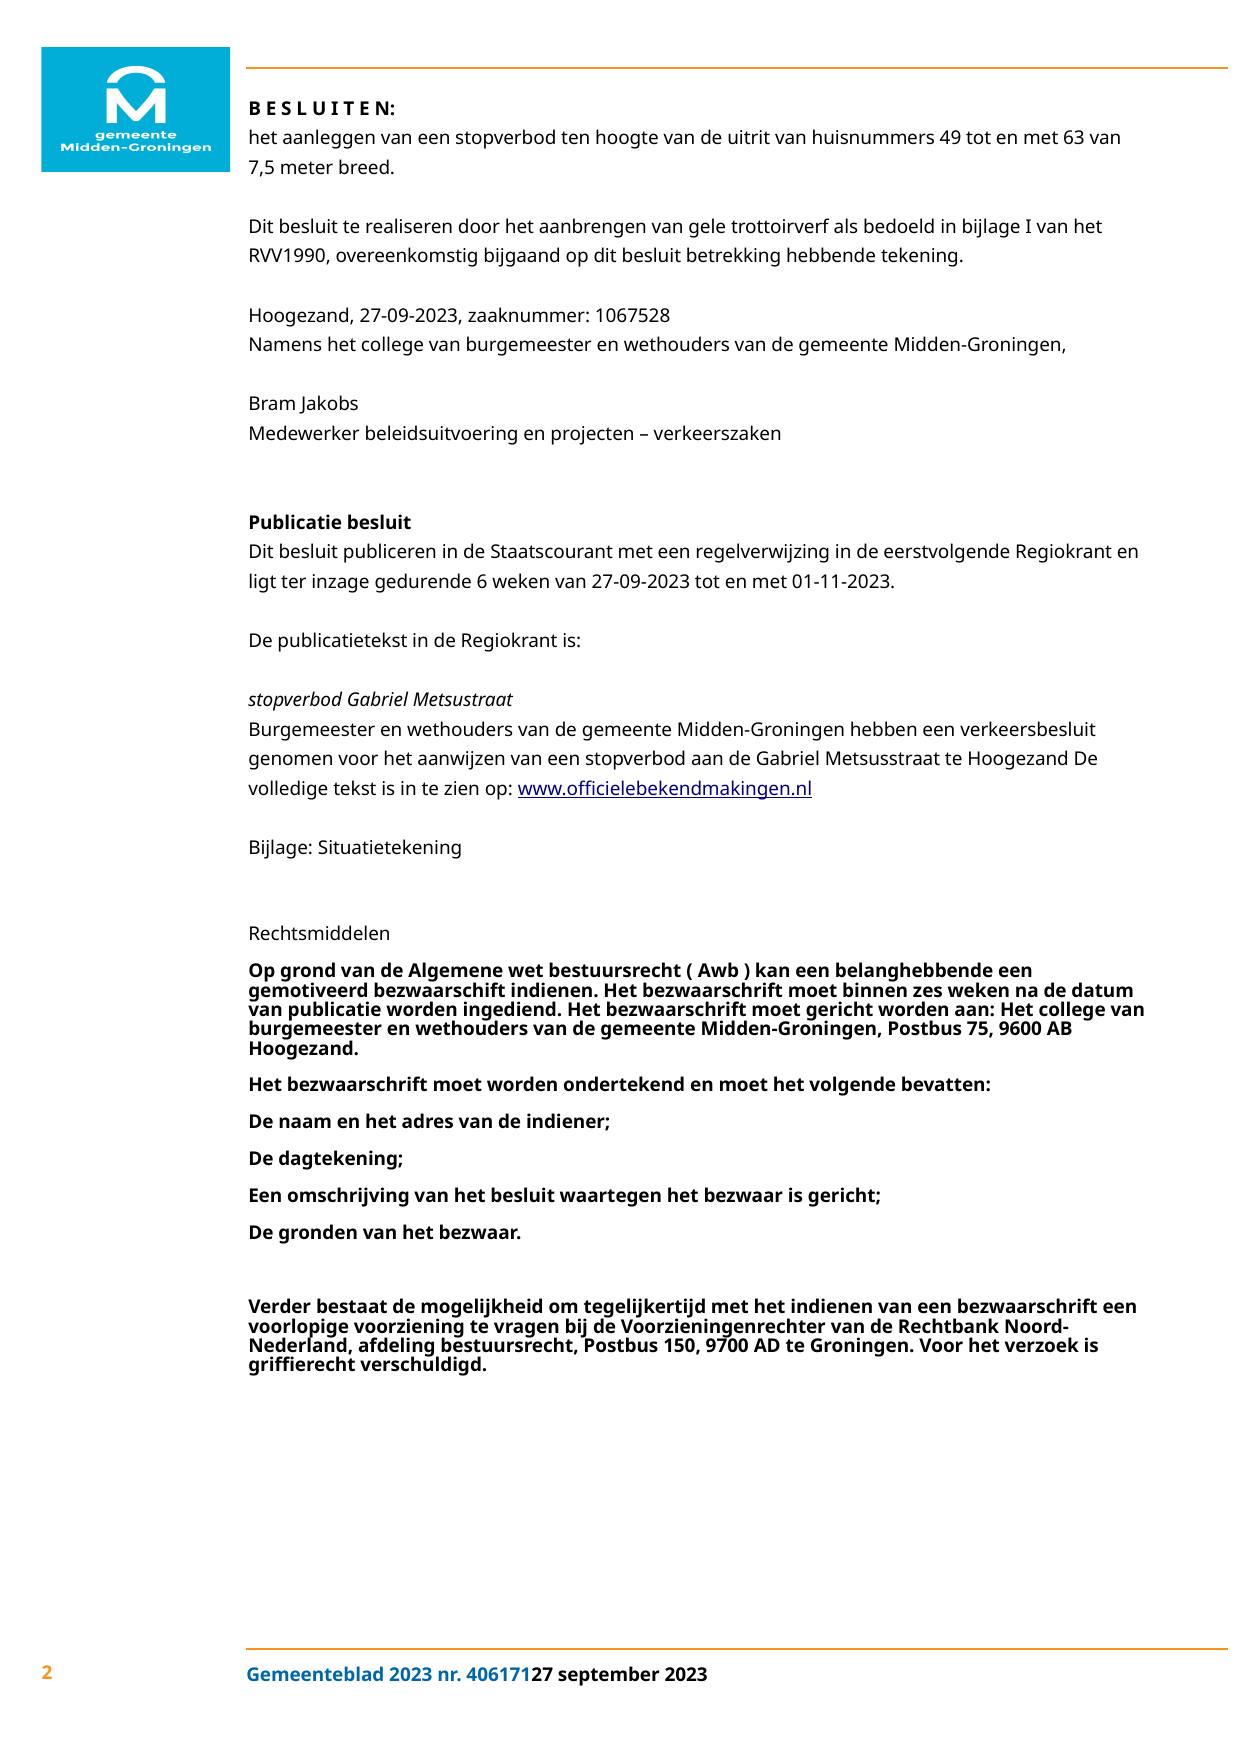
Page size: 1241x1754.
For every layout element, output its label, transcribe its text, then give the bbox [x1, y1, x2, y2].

text Verder bestaat de mogelijkheid om tegelijkertijd met het indienen van een bezwaarschrift een voorlopige voorziening te vragen bij de Voorzieningenrechter van de Rechtbank Noord-Nederland, afdeling bestuursrecht, Postbus 150, 9700 AD te Groningen. Voor het verzoek is griffierecht verschuldigd. [248, 1298, 1152, 1375]
text Publicatie besluit [248, 509, 1152, 535]
text Medewerker beleidsuitvoering en projecten – verkeerszaken [248, 420, 1152, 446]
text Burgemeester en wethouders van de gemeente Midden-Groningen hebben een verkeersbesluit genomen voor het aanwijzen van een stopverbod aan de Gabriel Metsusstraat te Hoogezand De volledige tekst is in te zien op: www.officielebekendmakingen.nl [248, 716, 1152, 801]
text De publicatietekst in de Regiokrant is: [248, 627, 1152, 653]
text Een omschrijving van het besluit waartegen het bezwaar is gericht; [248, 1187, 1152, 1207]
text Namens het college van burgemeester en wethouders van de gemeente Midden-Groningen, [248, 331, 1152, 357]
text het aanleggen van een stopverbod ten hoogte van de uitrit van huisnummers 49 tot en met 63 van 7,5 meter breed. [248, 124, 1152, 180]
picture [107, 89, 165, 122]
picture [184, 146, 190, 153]
text Op grond van de Algemene wet bestuursrecht ( Awb ) kan een belanghebbende een gemotiveerd bezwaarschift indienen. Het bezwaarschrift moet binnen zes weken na de datum van publicatie worden ingediend. Het bezwaarschrift moet gericht worden aan: Het college van burgemeester en wethouders van de gemeente Midden-Groningen, Postbus 75, 9600 AB Hoogezand. [248, 962, 1152, 1059]
text Bijlage: Situatietekening [248, 834, 1152, 860]
text Rechtsmiddelen [248, 925, 1152, 945]
text Bram Jakobs [248, 391, 1152, 416]
picture [108, 66, 164, 82]
text stopverbod Gabriel Metsustraat [248, 686, 1152, 712]
text Dit besluit te realiseren door het aanbrengen van gele trottoirverf als bedoeld in bijlage I van het RVV1990, overeenkomstig bijgaand op dit besluit betrekking hebbende tekening. [248, 213, 1152, 268]
text Hoogezand, 27-09-2023, zaaknummer: 1067528 [248, 302, 1152, 328]
text De naam en het adres van de indiener; [248, 1113, 1152, 1133]
text De gronden van het bezwaar. [248, 1224, 1152, 1244]
text Dit besluit publiceren in de Staatscourant met een regelverwijzing in de eerstvolgende Regiokrant en ligt ter inzage gedurende 6 weken van 27-09-2023 tot en met 01-11-2023. [248, 538, 1152, 594]
text B E S L U I T E N: [248, 95, 1152, 121]
text De dagtekening; [248, 1150, 1152, 1170]
text Het bezwaarschrift moet worden ondertekend en moet het volgende bevatten: [248, 1076, 1152, 1096]
